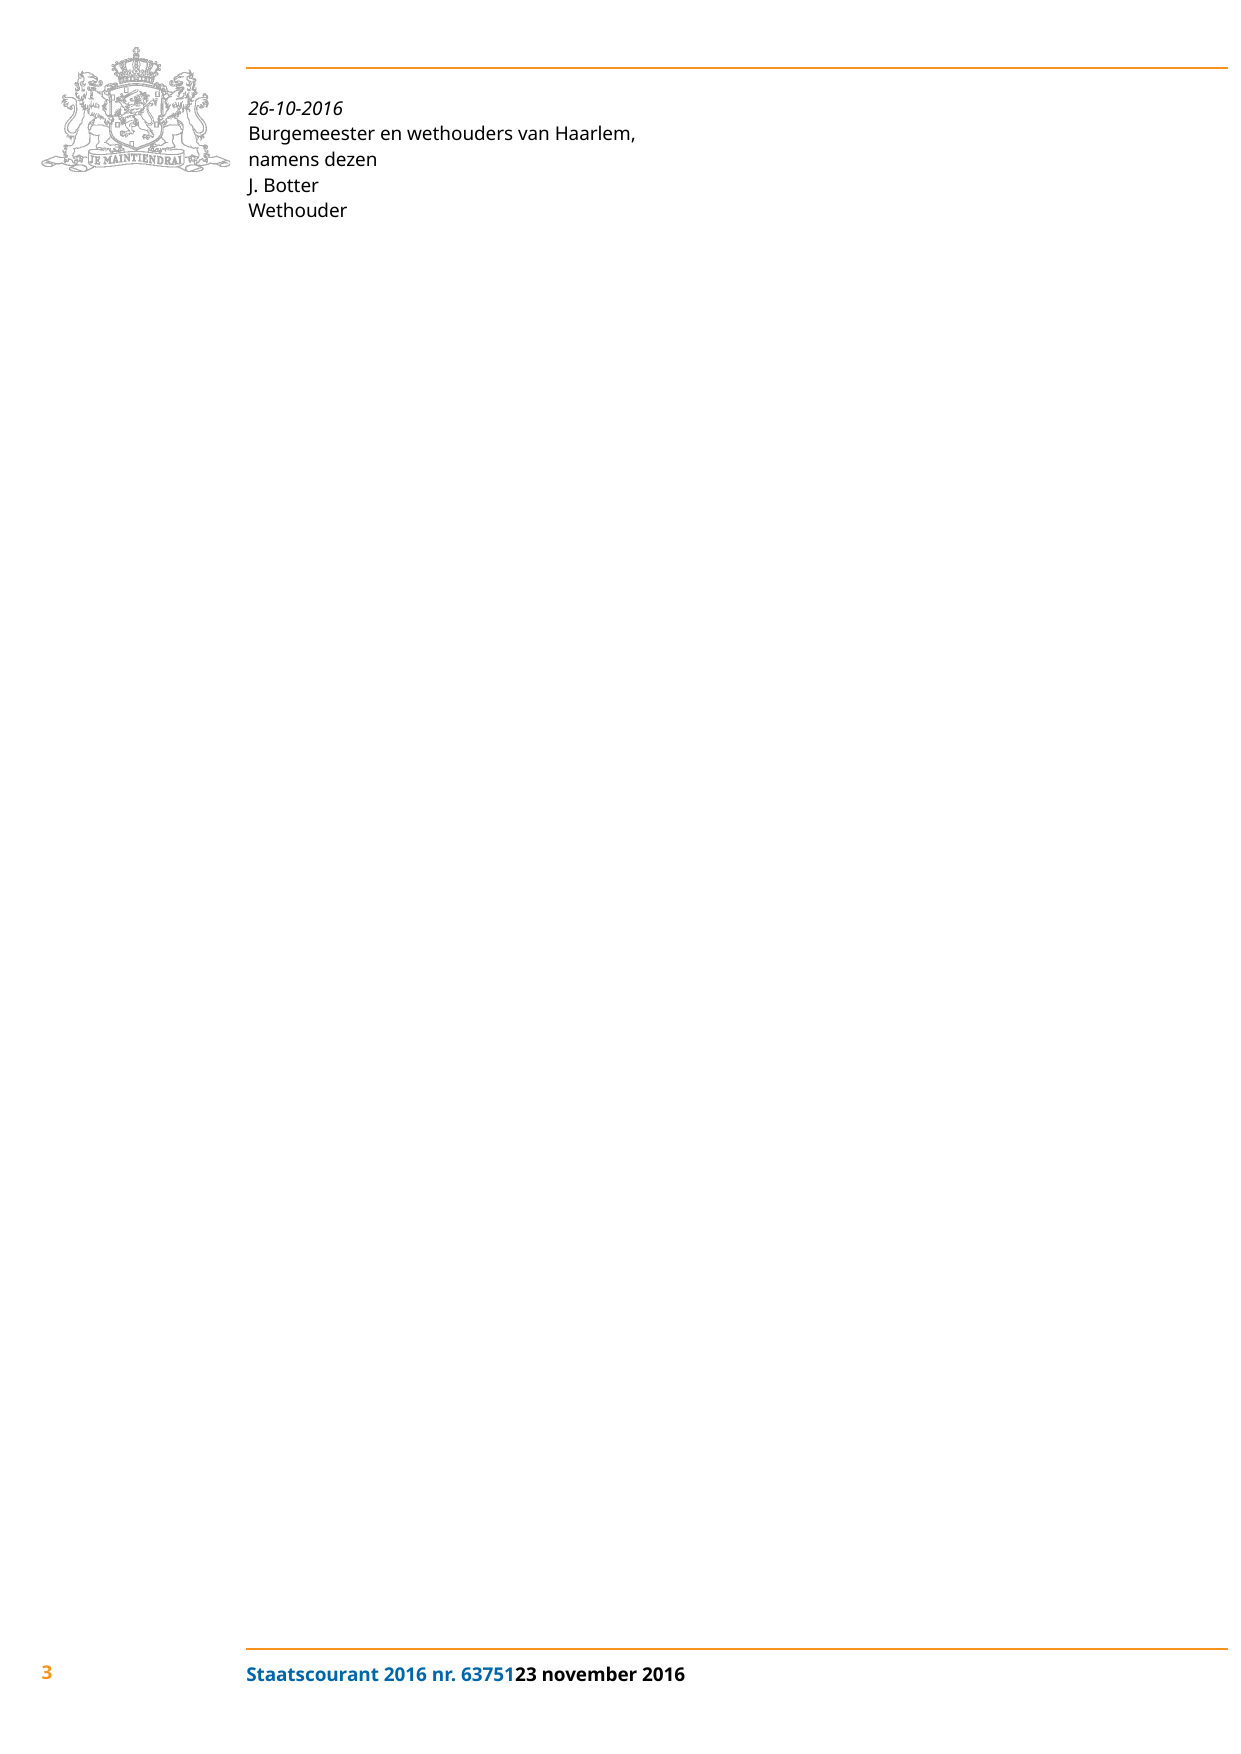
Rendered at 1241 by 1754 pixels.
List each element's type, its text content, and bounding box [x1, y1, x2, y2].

text J. Botter [248, 172, 1152, 198]
text Burgemeester en wethouders van Haarlem, [248, 121, 1152, 146]
text namens dezen [248, 146, 1152, 172]
picture [41, 47, 231, 172]
text 26-10-2016 [248, 95, 1152, 121]
text Wethouder [248, 198, 1152, 223]
